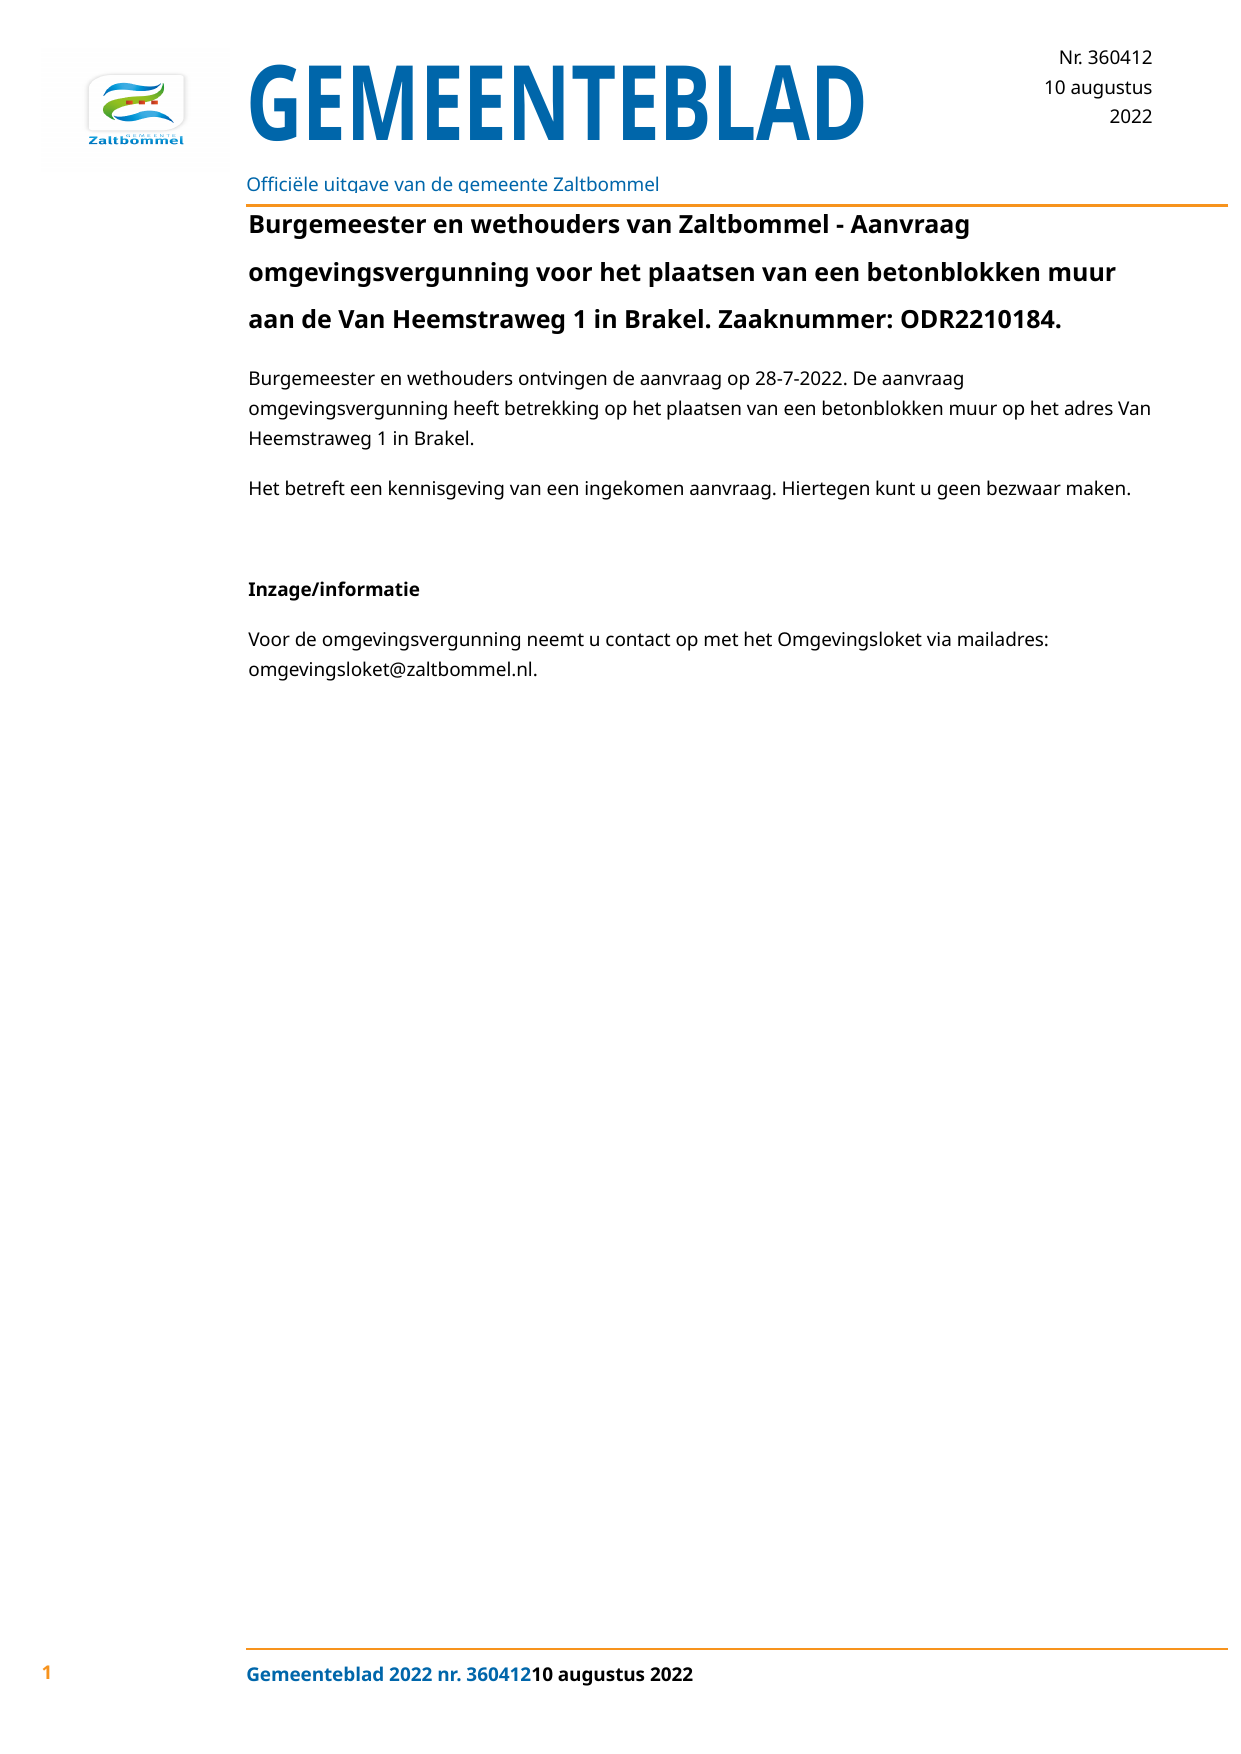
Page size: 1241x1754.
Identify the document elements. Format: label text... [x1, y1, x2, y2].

text Voor de omgevingsvergunning neemt u contact op met het Omgevingsloket via mailadres: omgevingsloket@zaltbommel.nl. [248, 626, 1152, 682]
text Inzage/informatie [248, 576, 1152, 602]
picture [41, 47, 231, 172]
text Het betreft een kennisgeving van een ingekomen aanvraag. Hiertegen kunt u geen bezwaar maken. [248, 475, 1152, 501]
text Burgemeester en wethouders ontvingen de aanvraag op 28-7-2022. De aanvraag omgevingsvergunning heeft betrekking op het plaatsen van een betonblokken muur op het adres Van Heemstraweg 1 in Brakel. [248, 366, 1152, 450]
text Burgemeester en wethouders van Zaltbommel - Aanvraag omgevingsvergunning voor het plaatsen van een betonblokken muur aan de Van Heemstraweg 1 in Brakel. Zaaknummer: ODR2210184. [248, 207, 1152, 336]
